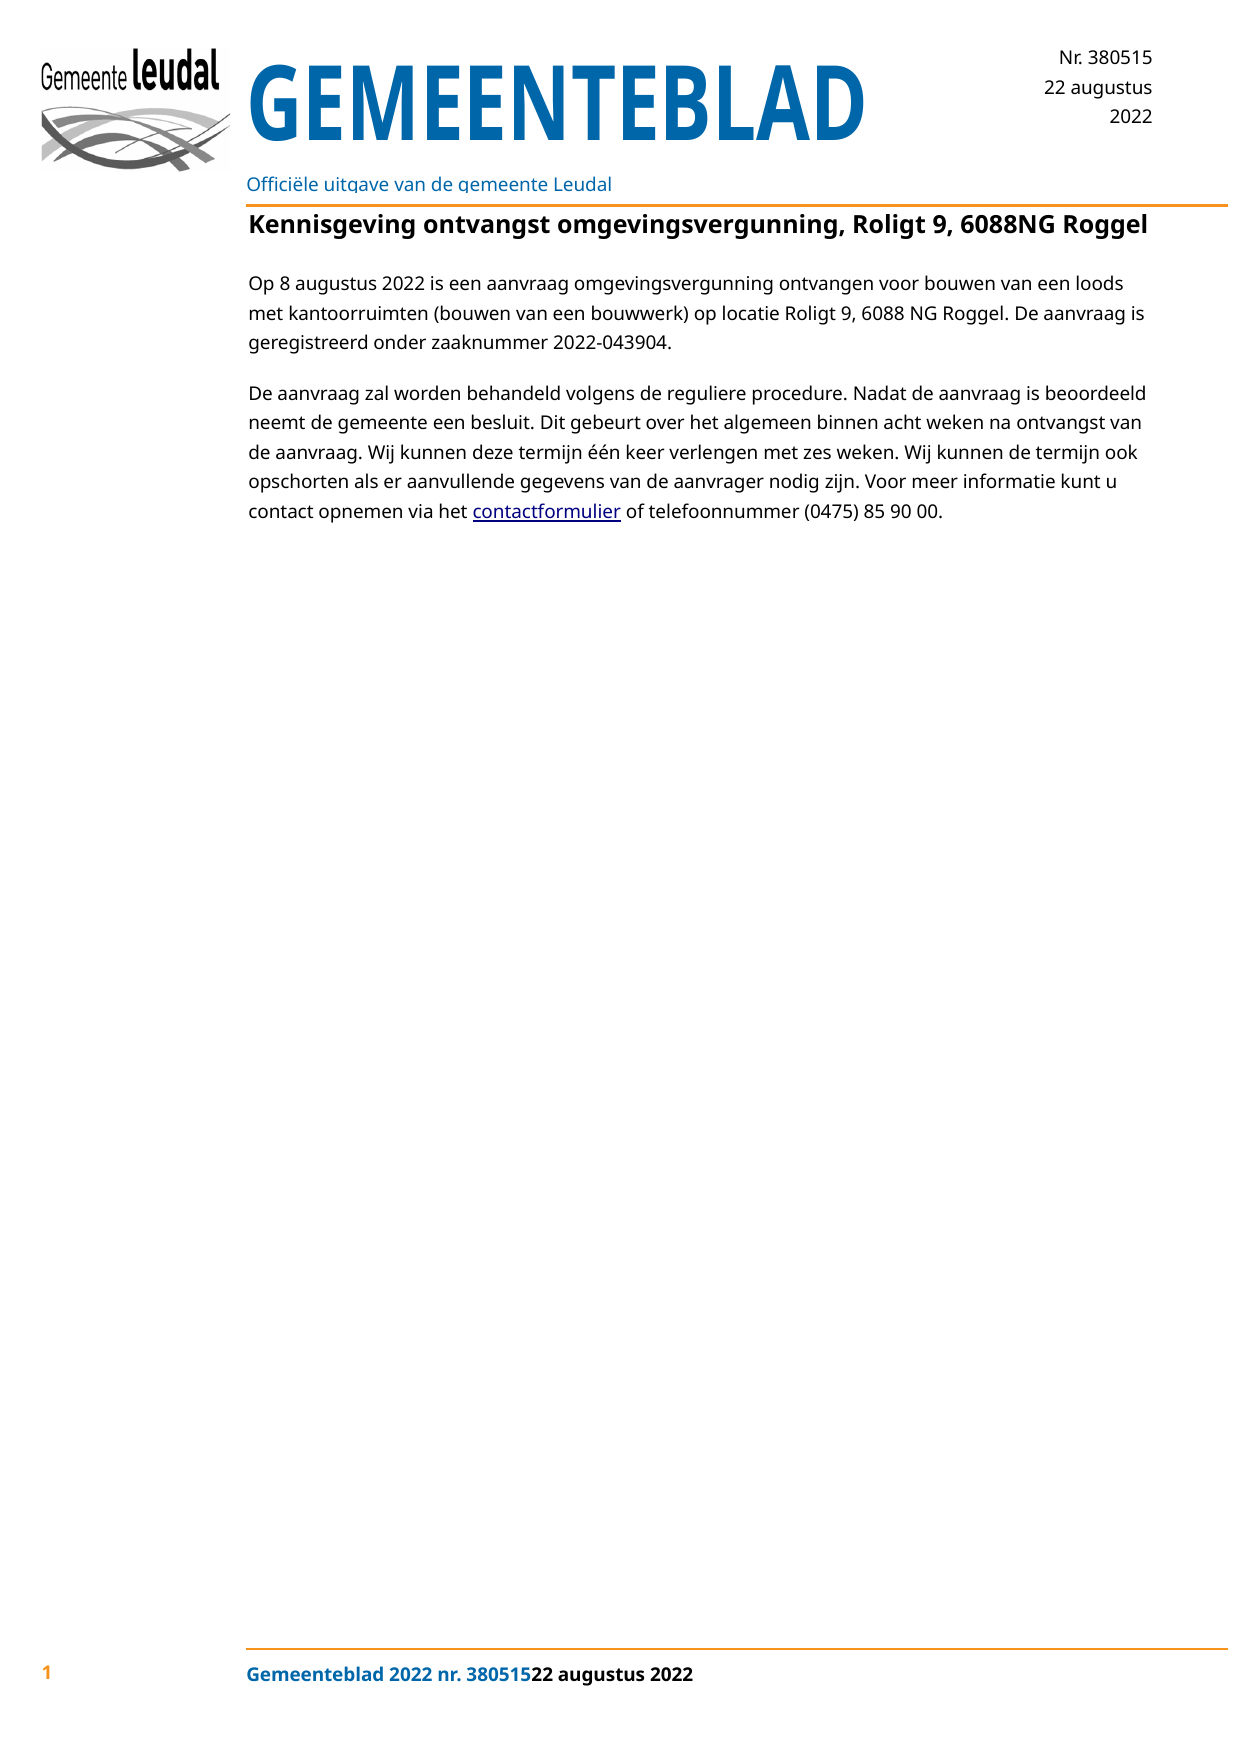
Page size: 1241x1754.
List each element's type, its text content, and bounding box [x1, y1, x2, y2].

picture [41, 47, 231, 172]
text De aanvraag zal worden behandeld volgens de reguliere procedure. Nadat de aanvraag is beoordeeld neemt de gemeente een besluit. Dit gebeurt over het algemeen binnen acht weken na ontvangst van de aanvraag. Wij kunnen deze termijn één keer verlengen met zes weken. Wij kunnen de termijn ook opschorten als er aanvullende gegevens van de aanvrager nodig zijn. Voor meer informatie kunt u contact opnemen via het contactformulier of telefoonnummer (0475) 85 90 00. [248, 380, 1152, 524]
text Kennisgeving ontvangst omgevingsvergunning, Roligt 9, 6088NG Roggel [248, 207, 1152, 241]
text Op 8 augustus 2022 is een aanvraag omgevingsvergunning ontvangen voor bouwen van een loods met kantoorruimten (bouwen van een bouwwerk) op locatie Roligt 9, 6088 NG Roggel. De aanvraag is geregistreerd onder zaaknummer 2022-043904. [248, 270, 1152, 355]
